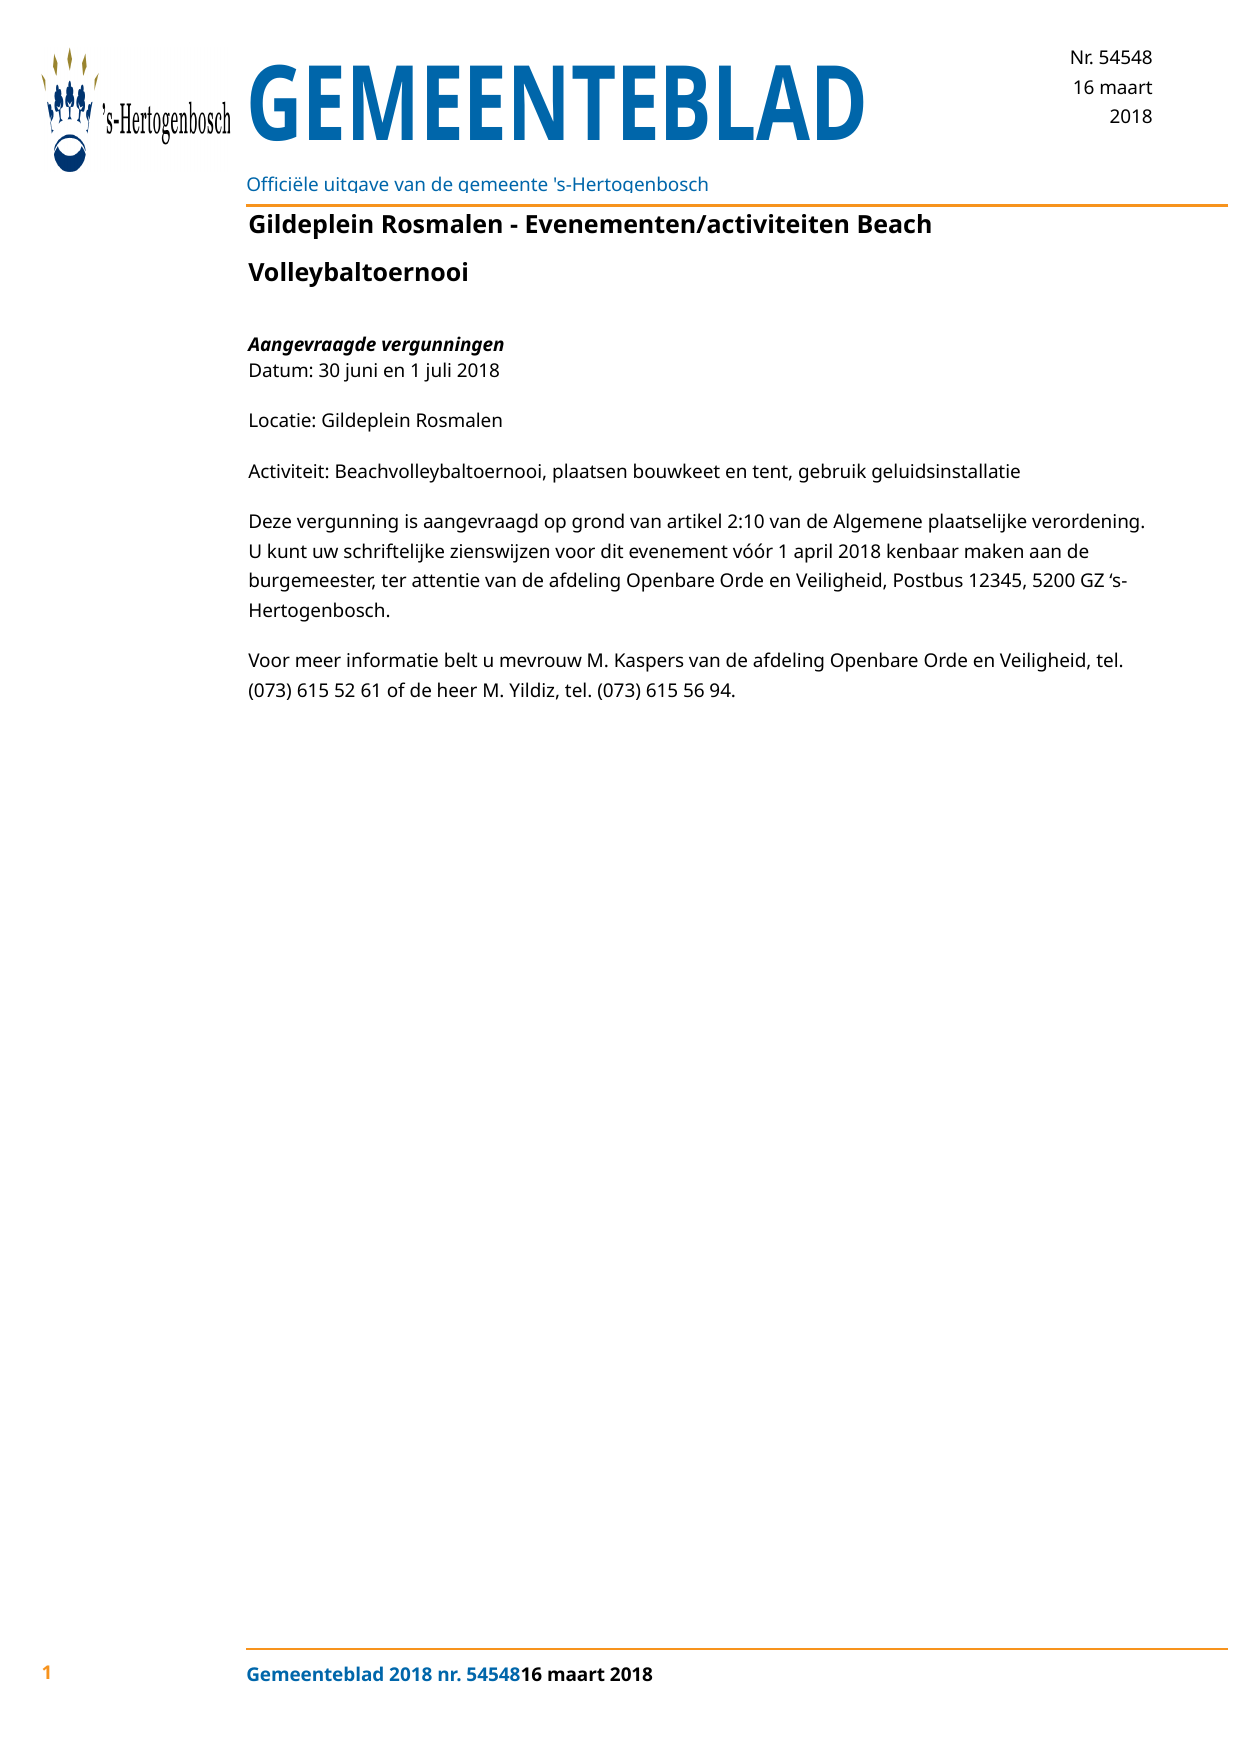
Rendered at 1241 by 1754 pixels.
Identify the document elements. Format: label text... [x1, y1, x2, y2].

text Deze vergunning is aangevraagd op grond van artikel 2:10 van de Algemene plaatselijke verordening. U kunt uw schriftelijke zienswijzen voor dit evenement vóór 1 april 2018 kenbaar maken aan de burgemeester, ter attentie van de afdeling Openbare Orde en Veiligheid, Postbus 12345, 5200 GZ ‘s-Hertogenbosch. [248, 508, 1152, 623]
text Voor meer informatie belt u mevrouw M. Kaspers van de afdeling Openbare Orde en Veiligheid, tel. (073) 615 52 61 of de heer M. Yildiz, tel. (073) 615 56 94. [248, 648, 1152, 703]
text Aangevraagde vergunningen [248, 331, 1152, 357]
text Activiteit: Beachvolleybaltoernooi, plaatsen bouwkeet en tent, gebruik geluidsinstallatie [248, 458, 1152, 484]
picture [41, 47, 231, 172]
text Datum: 30 juni en 1 juli 2018 [248, 357, 1152, 383]
text Gildeplein Rosmalen - Evenementen/activiteiten Beach Volleybaltoernooi [248, 207, 1152, 288]
text Locatie: Gildeplein Rosmalen [248, 408, 1152, 433]
